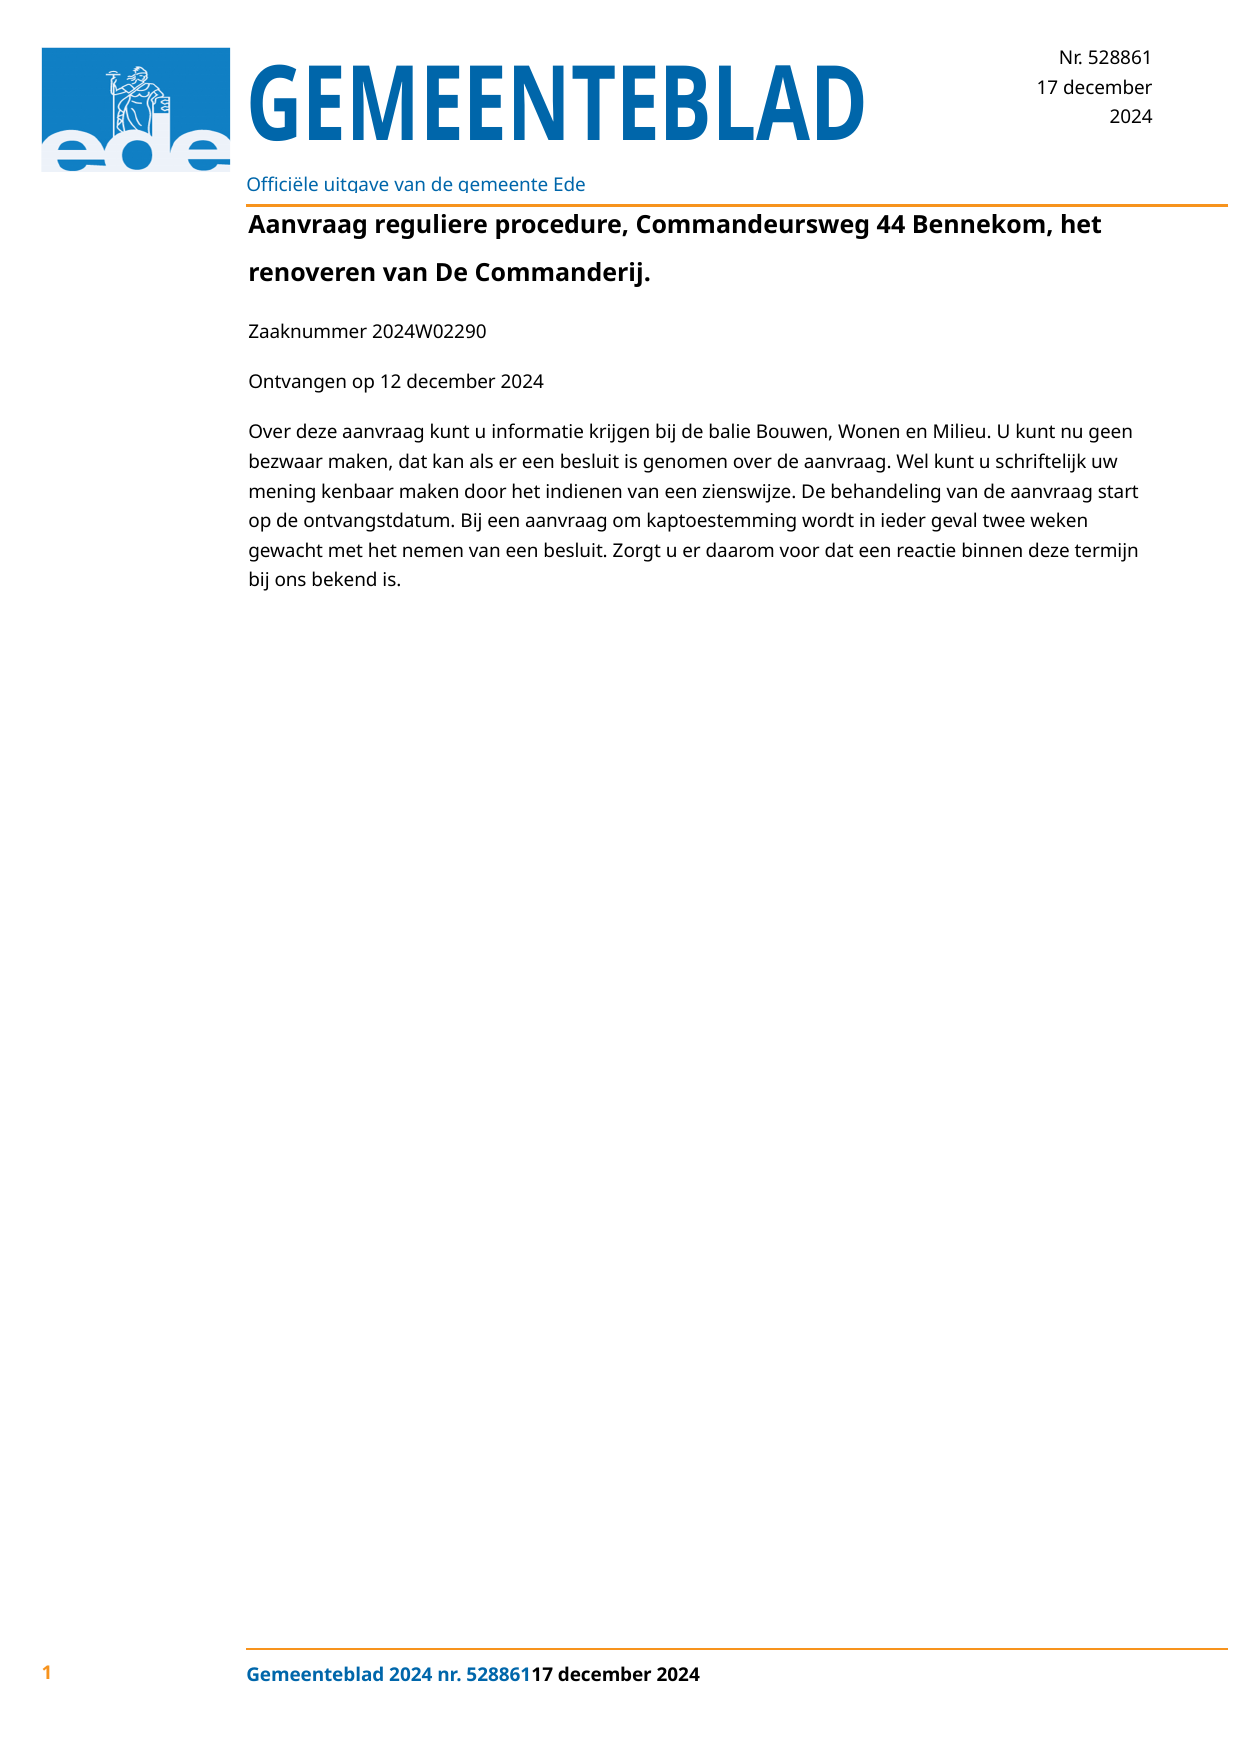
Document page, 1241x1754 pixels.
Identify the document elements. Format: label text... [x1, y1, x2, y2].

text Zaaknummer 2024W02290 [248, 318, 1152, 344]
picture [41, 47, 231, 172]
text Ontvangen op 12 december 2024 [248, 368, 1152, 394]
text Aanvraag reguliere procedure, Commandeursweg 44 Bennekom, het renoveren van De Commanderij. [248, 207, 1152, 288]
text Over deze aanvraag kunt u informatie krijgen bij de balie Bouwen, Wonen en Milieu. U kunt nu geen bezwaar maken, dat kan als er een besluit is genomen over de aanvraag. Wel kunt u schriftelijk uw mening kenbaar maken door het indienen van een zienswijze. De behandeling van de aanvraag start op de ontvangstdatum. Bij een aanvraag om kaptoestemming wordt in ieder geval twee weken gewacht met het nemen van een besluit. Zorgt u er daarom voor dat een reactie binnen deze termijn bij ons bekend is. [248, 419, 1152, 592]
